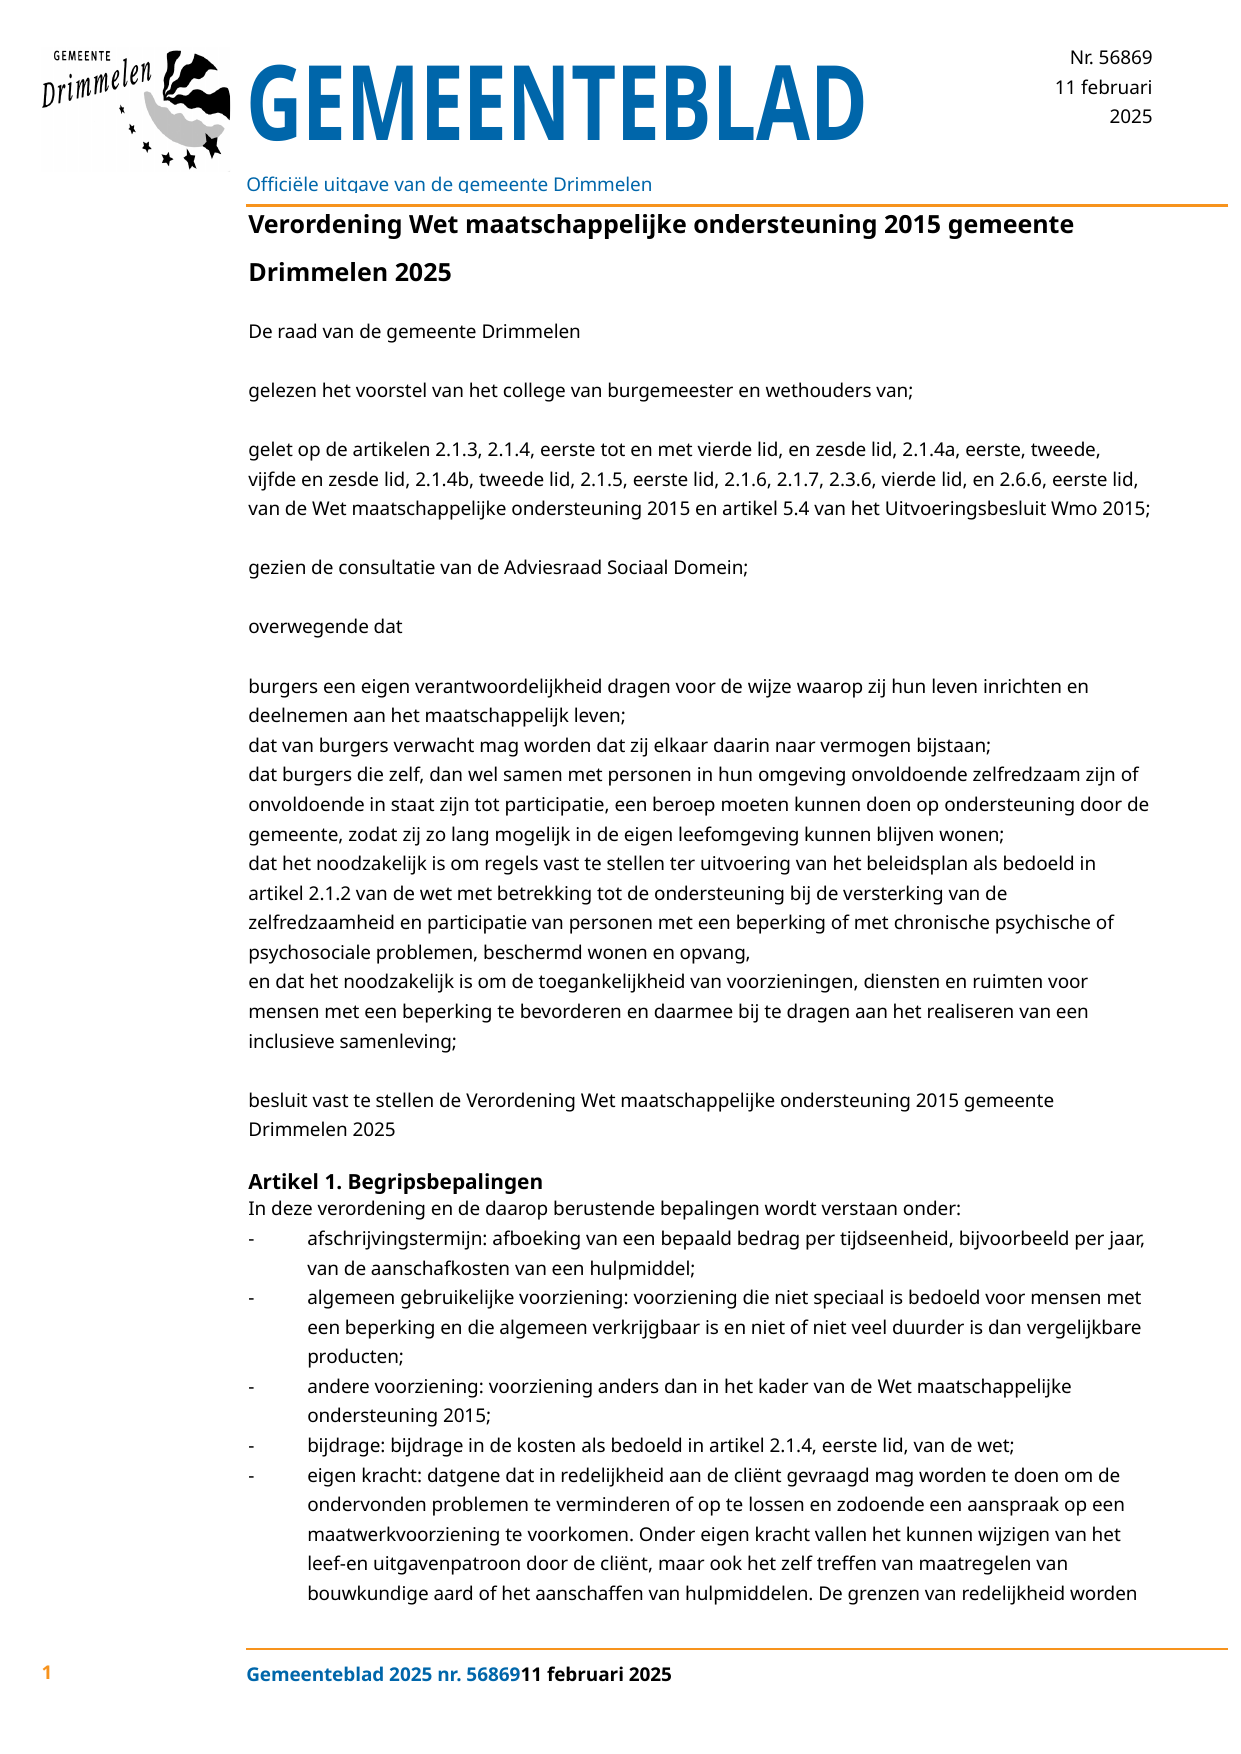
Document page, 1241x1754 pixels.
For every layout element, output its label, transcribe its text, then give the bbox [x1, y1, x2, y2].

text dat burgers die zelf, dan wel samen met personen in hun omgeving onvoldoende zelfredzaam zijn of onvoldoende in staat zijn tot participatie, een beroep moeten kunnen doen op ondersteuning door de gemeente, zodat zij zo lang mogelijk in de eigen leefomgeving kunnen blijven wonen; [248, 762, 1152, 847]
text Verordening Wet maatschappelijke ondersteuning 2015 gemeente Drimmelen 2025 [248, 207, 1152, 288]
text gezien de consultatie van de Adviesraad Sociaal Domein; [248, 554, 1152, 580]
list eigen kracht: datgene dat in redelijkheid aan de cliënt gevraagd mag worden te doen om de ondervonden problemen te verminderen of op te lossen en zodoende een aanspraak op een maatwerkvoorziening te voorkomen. Onder eigen kracht vallen het kunnen wijzigen van het leef-en uitgavenpatroon door de cliënt, maar ook het zelf treffen van maatregelen van bouwkundige aard of het aanschaffen van hulpmiddelen. De grenzen van redelijkheid worden [248, 1462, 1152, 1606]
list algemeen gebruikelijke voorziening: voorziening die niet speciaal is bedoeld voor mensen met een beperking en die algemeen verkrijgbaar is en niet of niet veel duurder is dan vergelijkbare producten; [248, 1284, 1152, 1369]
text dat van burgers verwacht mag worden dat zij elkaar daarin naar vermogen bijstaan; [248, 732, 1152, 758]
text en dat het noodzakelijk is om de toegankelijkheid van voorzieningen, diensten en ruimten voor mensen met een beperking te bevorderen en daarmee bij te dragen aan het realiseren van een inclusieve samenleving; [248, 969, 1152, 1054]
list bijdrage: bijdrage in de kosten als bedoeld in artikel 2.1.4, eerste lid, van de wet; [248, 1432, 1152, 1458]
text burgers een eigen verantwoordelijkheid dragen voor de wijze waarop zij hun leven inrichten en deelnemen aan het maatschappelijk leven; [248, 673, 1152, 728]
list andere voorziening: voorziening anders dan in het kader van de Wet maatschappelijke ondersteuning 2015; [248, 1373, 1152, 1428]
text gelet op de artikelen 2.1.3, 2.1.4, eerste tot en met vierde lid, en zesde lid, 2.1.4a, eerste, tweede, vijfde en zesde lid, 2.1.4b, tweede lid, 2.1.5, eerste lid, 2.1.6, 2.1.7, 2.3.6, vierde lid, en 2.6.6, eerste lid, van de Wet maatschappelijke ondersteuning 2015 en artikel 5.4 van het Uitvoeringsbesluit Wmo 2015; [248, 436, 1152, 521]
text gelezen het voorstel van het college van burgemeester en wethouders van; [248, 377, 1152, 403]
text De raad van de gemeente Drimmelen [248, 318, 1152, 344]
text In deze verordening en de daarop berustende bepalingen wordt verstaan onder: [248, 1196, 1152, 1221]
text Artikel 1. Begripsbepalingen [248, 1167, 1152, 1196]
text overwegende dat [248, 614, 1152, 639]
text dat het noodzakelijk is om regels vast te stellen ter uitvoering van het beleidsplan als bedoeld in artikel 2.1.2 van de wet met betrekking tot de ondersteuning bij de versterking van de zelfredzaamheid en participatie van personen met een beperking of met chronische psychische of psychosociale problemen, beschermd wonen en opvang, [248, 850, 1152, 965]
text besluit vast te stellen de Verordening Wet maatschappelijke ondersteuning 2015 gemeente Drimmelen 2025 [248, 1087, 1152, 1142]
picture [41, 47, 231, 172]
list afschrijvingstermijn: afboeking van een bepaald bedrag per tijdseenheid, bijvoorbeeld per jaar, van de aanschafkosten van een hulpmiddel; [248, 1225, 1152, 1280]
